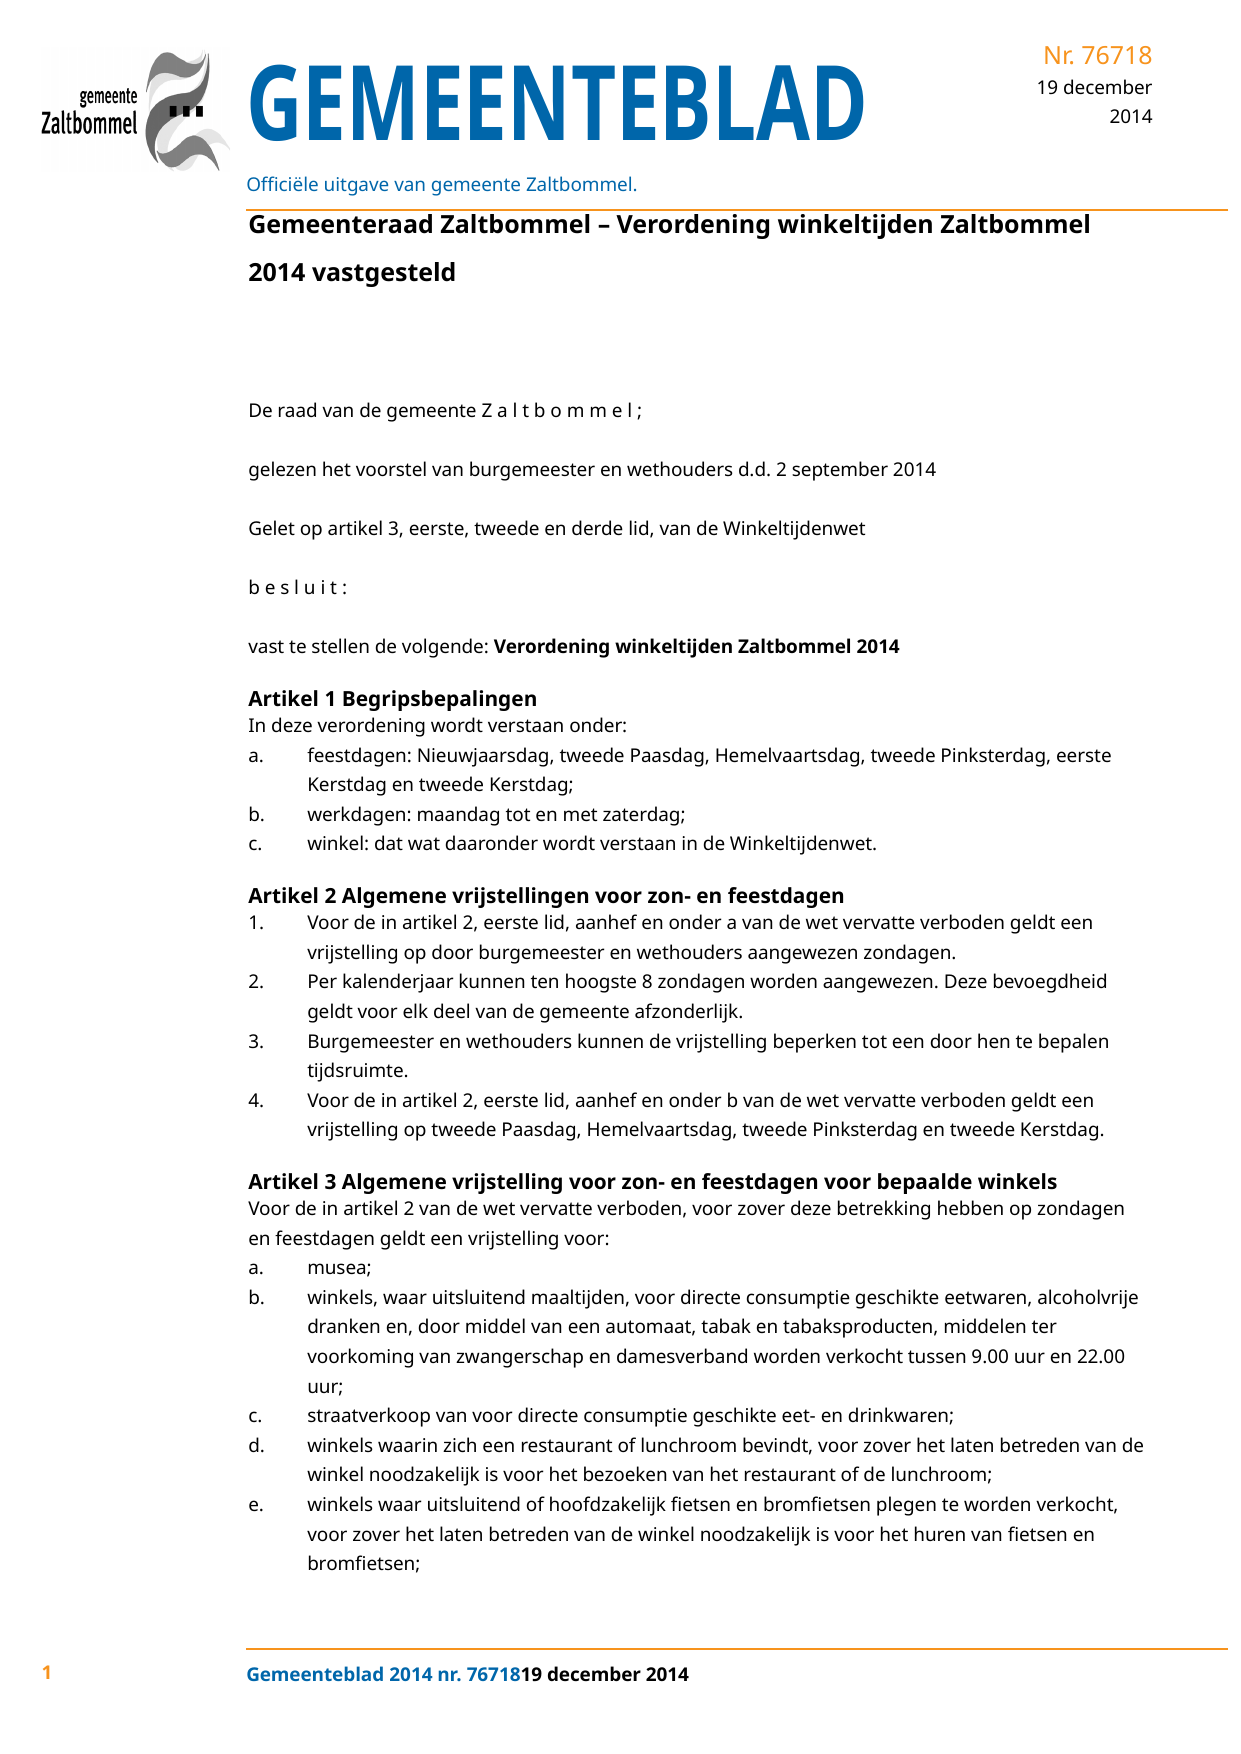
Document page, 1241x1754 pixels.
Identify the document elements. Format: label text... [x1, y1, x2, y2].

list winkels waar uitsluitend of hoofdzakelijk fietsen en bromfietsen plegen te worden verkocht, voor zover het laten betreden van de winkel noodzakelijk is voor het huren van fietsen en bromfietsen; [248, 1491, 1152, 1576]
list winkels waarin zich een restaurant of lunchroom bevindt, voor zover het laten betreden van de winkel noodzakelijk is voor het bezoeken van het restaurant of de lunchroom; [248, 1432, 1152, 1487]
list straatverkoop van voor directe consumptie geschikte eet- en drinkwaren; [248, 1402, 1152, 1428]
list feestdagen: Nieuwjaarsdag, tweede Paasdag, Hemelvaartsdag, tweede Pinksterdag, eerste Kerstdag en tweede Kerstdag; [248, 742, 1152, 797]
text gelezen het voorstel van burgemeester en wethouders d.d. 2 september 2014 [248, 456, 1152, 482]
list werkdagen: maandag tot en met zaterdag; [248, 801, 1152, 827]
list winkels, waar uitsluitend maaltijden, voor directe consumptie geschikte eetwaren, alcoholvrije dranken en, door middel van een automaat, tabak en tabaksproducten, middelen ter voorkoming van zwangerschap en damesverband worden verkocht tussen 9.00 uur en 22.00 uur; [248, 1284, 1152, 1399]
text In deze verordening wordt verstaan onder: [248, 712, 1152, 738]
text Artikel 2 Algemene vrijstellingen voor zon- en feestdagen [248, 881, 1152, 909]
list Voor de in artikel 2, eerste lid, aanhef en onder a van de wet vervatte verboden geldt een vrijstelling op door burgemeester en wethouders aangewezen zondagen. [248, 909, 1152, 965]
list musea; [248, 1254, 1152, 1280]
text Gelet op artikel 3, eerste, tweede en derde lid, van de Winkeltijdenwet [248, 515, 1152, 541]
list Burgemeester en wethouders kunnen de vrijstelling beperken tot een door hen te bepalen tijdsruimte. [248, 1028, 1152, 1083]
text Voor de in artikel 2 van de wet vervatte verboden, voor zover deze betrekking hebben op zondagen en feestdagen geldt een vrijstelling voor: [248, 1195, 1152, 1251]
picture [41, 47, 231, 172]
text Gemeenteraad Zaltbommel – Verordening winkeltijden Zaltbommel 2014 vastgesteld [248, 211, 1152, 288]
list Voor de in artikel 2, eerste lid, aanhef en onder b van de wet vervatte verboden geldt een vrijstelling op tweede Paasdag, Hemelvaartsdag, tweede Pinksterdag en tweede Kerstdag. [248, 1087, 1152, 1142]
text vast te stellen de volgende: Verordening winkeltijden Zaltbommel 2014 [248, 633, 1152, 659]
list Per kalenderjaar kunnen ten hoogste 8 zondagen worden aangewezen. Deze bevoegdheid geldt voor elk deel van de gemeente afzonderlijk. [248, 969, 1152, 1024]
text b e s l u i t : [248, 574, 1152, 600]
text Artikel 1 Begripsbepalingen [248, 684, 1152, 712]
text De raad van de gemeente Z a l t b o m m e l ; [248, 397, 1152, 422]
list winkel: dat wat daaronder wordt verstaan in de Winkeltijdenwet. [248, 831, 1152, 856]
text Artikel 3 Algemene vrijstelling voor zon- en feestdagen voor bepaalde winkels [248, 1167, 1152, 1195]
